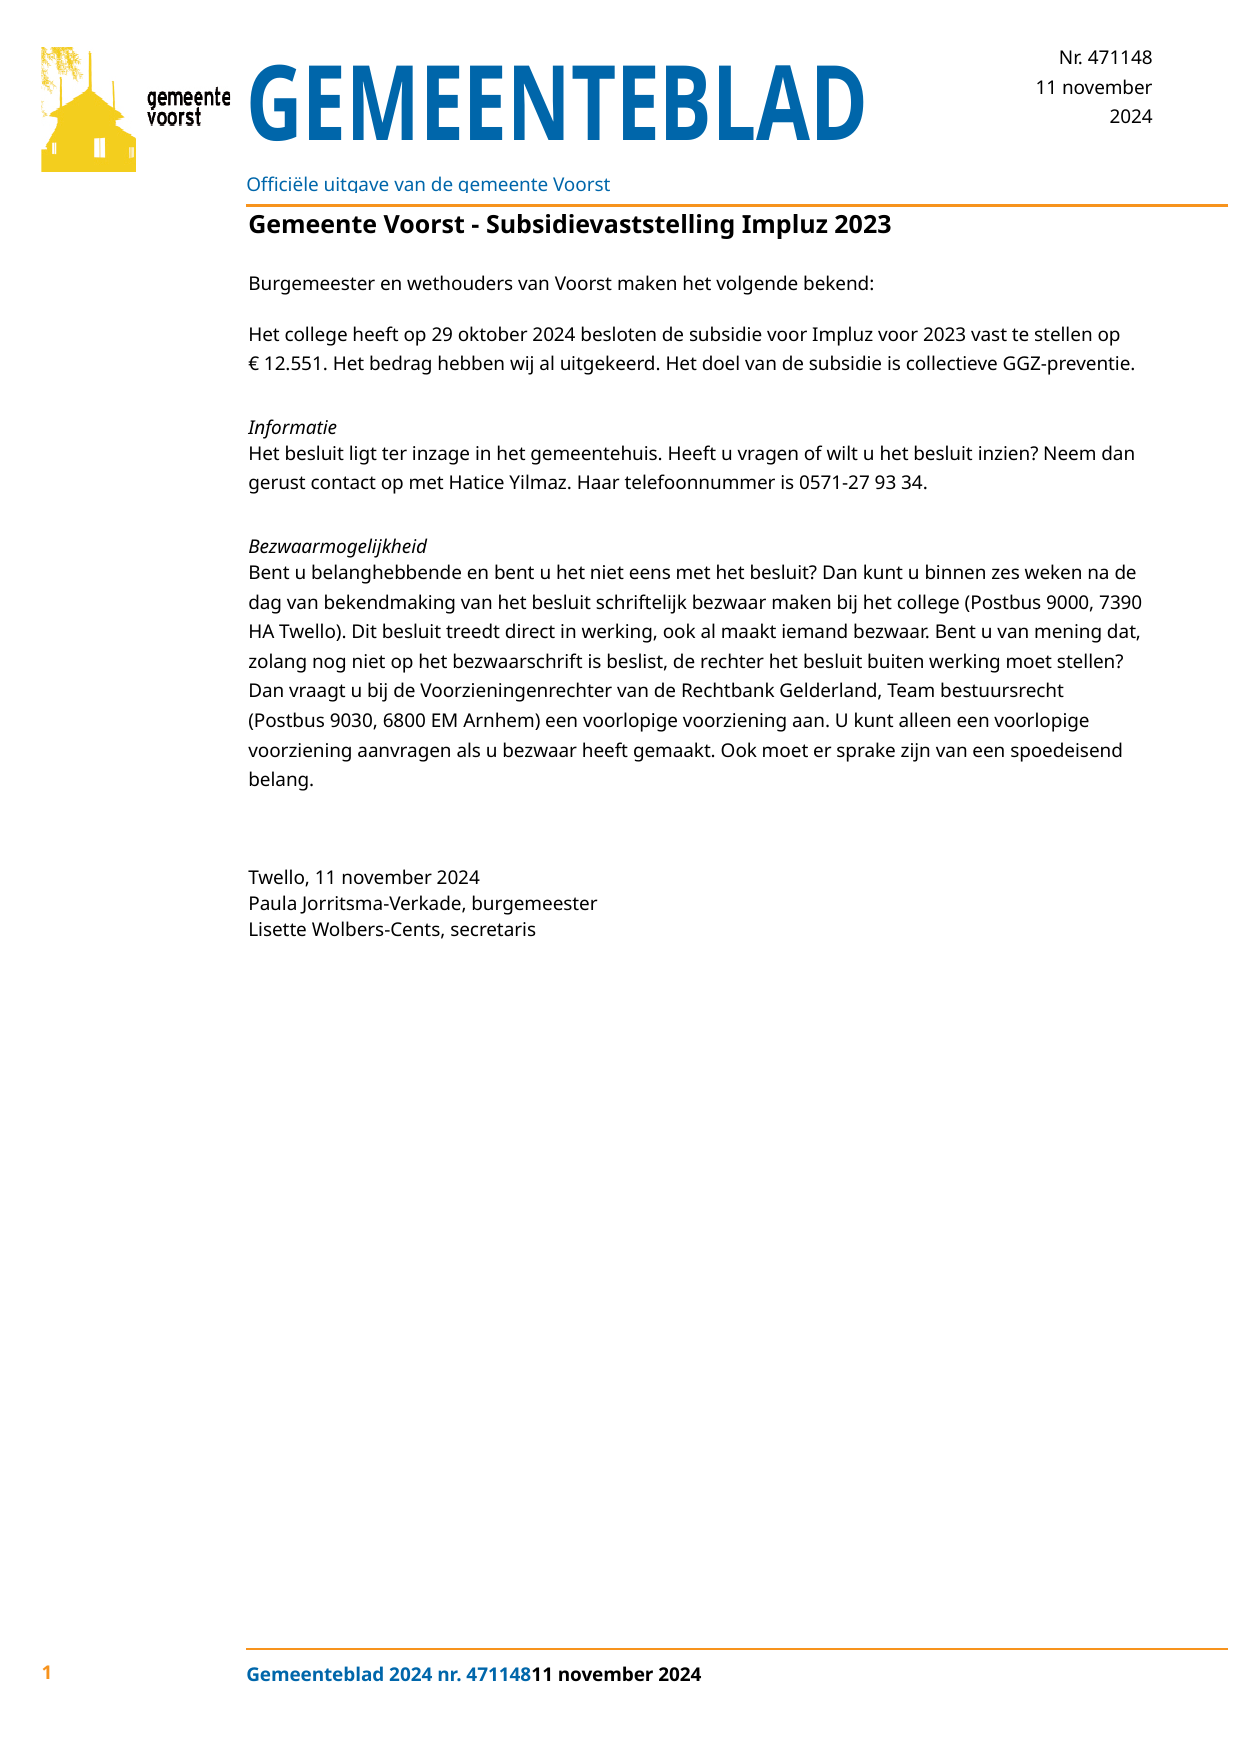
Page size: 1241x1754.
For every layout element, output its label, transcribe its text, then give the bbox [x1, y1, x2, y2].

text Bezwaarmogelijkheid [248, 533, 1152, 559]
text Paula Jorritsma-Verkade, burgemeester [248, 890, 1152, 916]
text Twello, 11 november 2024 [248, 864, 1152, 890]
text Burgemeester en wethouders van Voorst maken het volgende bekend: [248, 270, 1152, 296]
text Bent u belanghebbende en bent u het niet eens met het besluit? Dan kunt u binnen zes weken na de dag van bekendmaking van het besluit schriftelijk bezwaar maken bij het college (Postbus 9000, 7390 HA Twello). Dit besluit treedt direct in werking, ook al maakt iemand bezwaar. Bent u van mening dat, zolang nog niet op het bezwaarschrift is beslist, de rechter het besluit buiten werking moet stellen? Dan vraagt u bij de Voorzieningenrechter van de Rechtbank Gelderland, Team bestuursrecht (Postbus 9030, 6800 EM Arnhem) een voorlopige voorziening aan. U kunt alleen een voorlopige voorziening aanvragen als u bezwaar heeft gemaakt. Ook moet er sprake zijn van een spoedeisend belang. [248, 559, 1152, 792]
text Lisette Wolbers-Cents, secretaris [248, 916, 1152, 942]
text Het besluit ligt ter inzage in het gemeentehuis. Heeft u vragen of wilt u het besluit inzien? Neem dan gerust contact op met Hatice Yilmaz. Haar telefoonnummer is 0571-27 93 34. [248, 440, 1152, 495]
text Gemeente Voorst - Subsidievaststelling Impluz 2023 [248, 207, 1152, 241]
text Informatie [248, 414, 1152, 440]
text Het college heeft op 29 oktober 2024 besloten de subsidie voor Impluz voor 2023 vast te stellen op € 12.551. Het bedrag hebben wij al uitgekeerd. Het doel van de subsidie is collectieve GGZ-preventie. [248, 321, 1152, 376]
picture [41, 47, 231, 172]
